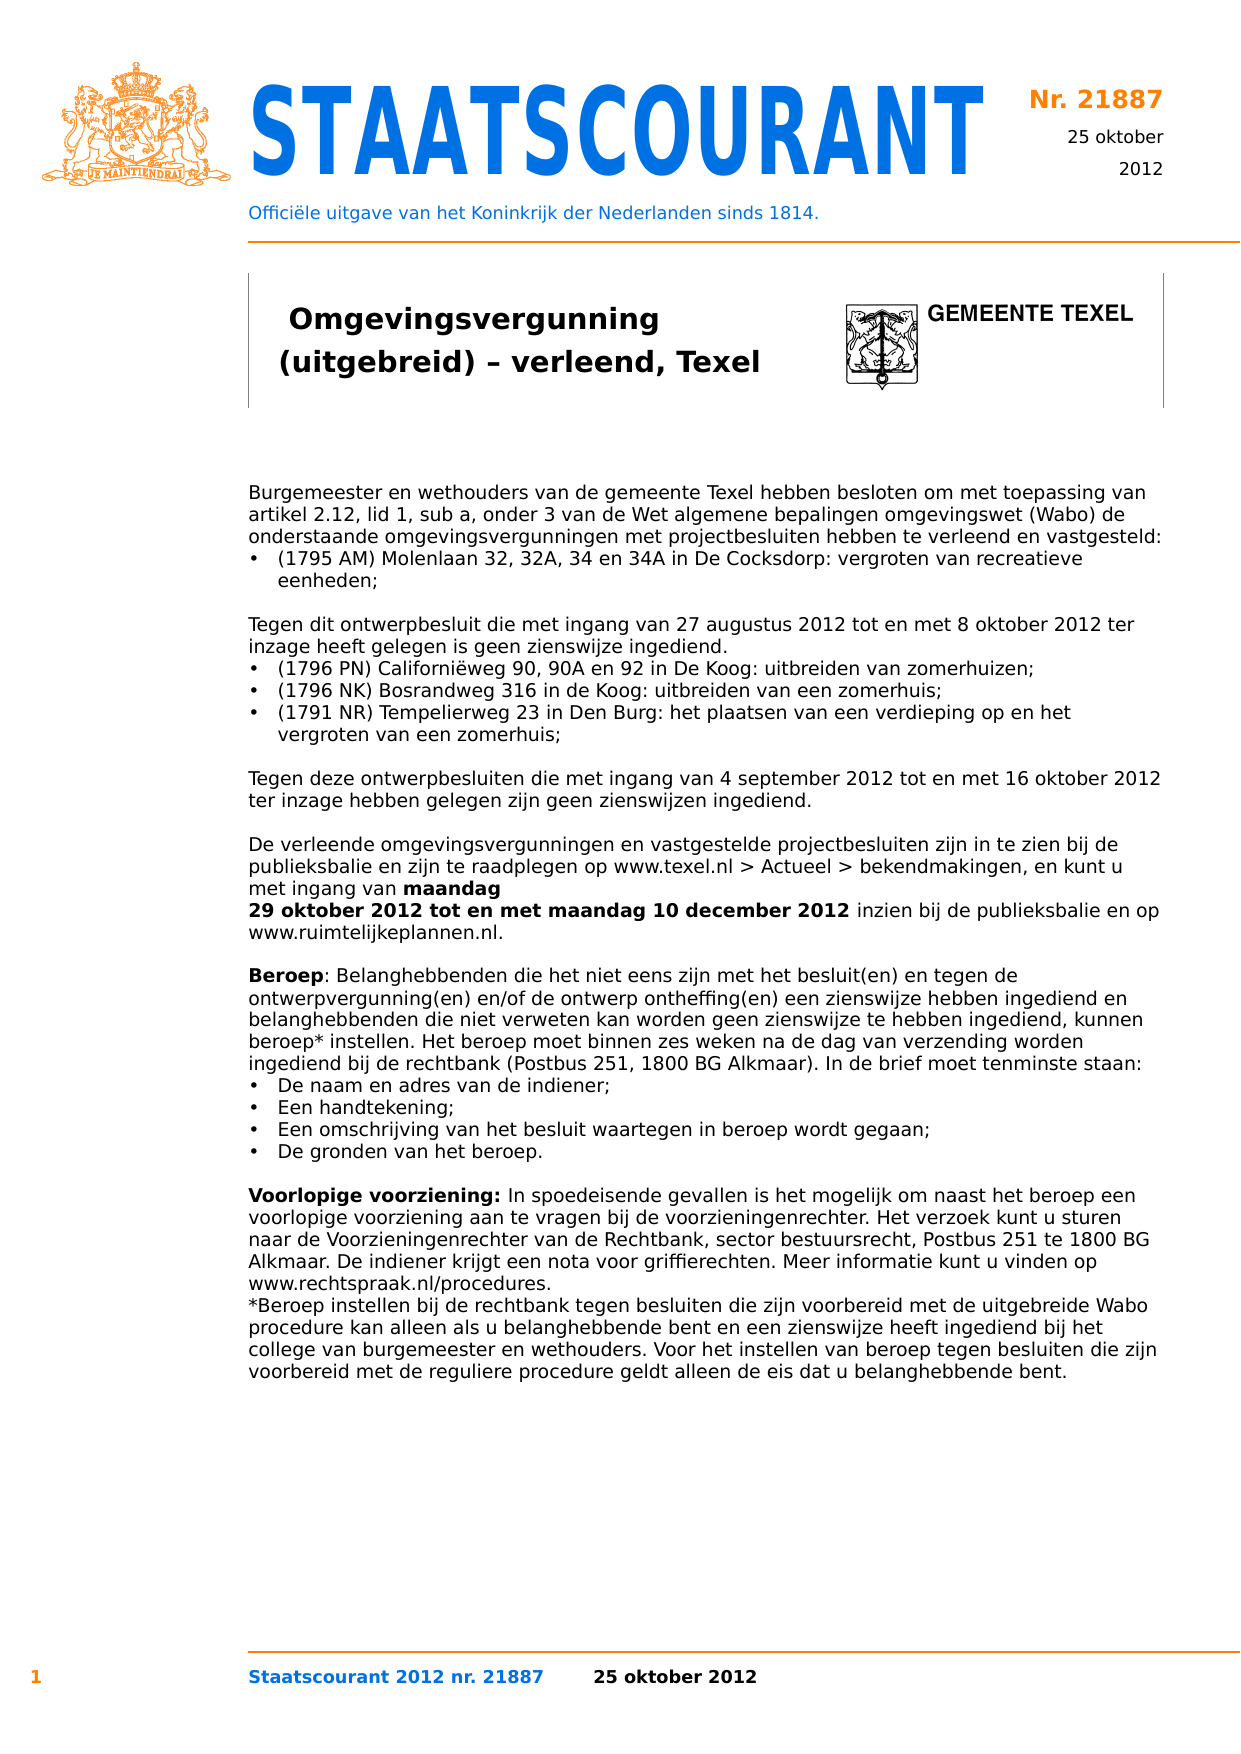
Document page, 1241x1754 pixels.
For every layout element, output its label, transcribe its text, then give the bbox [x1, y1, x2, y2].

text • Een omschrijving van het besluit waartegen in beroep wordt gegaan; [248, 1119, 1163, 1141]
picture [41, 62, 231, 186]
text • Een handtekening; [248, 1097, 1163, 1119]
table_cell 2012 [998, 153, 1240, 203]
picture [844, 302, 1134, 391]
text • De naam en adres van de indiener; [248, 1075, 1163, 1097]
text De verleende omgevingsvergunningen en vastgestelde projectbesluiten zijn in te zien bij de publieksbalie en zijn te raadplegen op www.texel.nl > Actueel > bekendmakingen, en kunt u met ingang van maandag [248, 834, 1163, 899]
table_header Nr. 21887 [998, 62, 1240, 121]
text Tegen deze ontwerpbesluiten die met ingang van 4 september 2012 tot en met 16 oktober 2012 ter inzage hebben gelegen zijn geen zienswijzen ingediend. [248, 768, 1163, 812]
subtitle Omgevingsvergunning (uitgebreid) – verleend, Texel [249, 273, 1163, 408]
text Beroep: Belanghebbenden die het niet eens zijn met het besluit(en) en tegen de ontwerpvergunning(en) en/of de ontwerp ontheffing(en) een zienswijze hebben ingediend en belanghebbenden die niet verweten kan worden geen zienswijze te hebben ingediend, kunnen beroep* instellen. Het beroep moet binnen zes weken na de dag van verzending worden ingediend bij de rechtbank (Postbus 251, 1800 BG Alkmaar). In de brief moet tenminste staan: [248, 965, 1163, 1075]
text Tegen dit ontwerpbesluit die met ingang van 27 augustus 2012 tot en met 8 oktober 2012 ter inzage heeft gelegen is geen zienswijze ingediend. [248, 614, 1163, 658]
text Voorlopige voorziening: In spoedeisende gevallen is het mogelijk om naast het beroep een voorlopige voorziening aan te vragen bij de voorzieningenrechter. Het verzoek kunt u sturen naar de Voorzieningenrechter van de Rechtbank, sector bestuursrecht, Postbus 251 te 1800 BG Alkmaar. De indiener krijgt een nota voor griffierechten. Meer informatie kunt u vinden op www.rechtspraak.nl/procedures. [248, 1185, 1163, 1295]
text • De gronden van het beroep. [248, 1141, 1163, 1163]
text • (1796 NK) Bosrandweg 316 in de Koog: uitbreiden van een zomerhuis; [248, 680, 1163, 702]
text *Beroep instellen bij de rechtbank tegen besluiten die zijn voorbereid met de uitgebreide Wabo procedure kan alleen als u belanghebbende bent en een zienswijze heeft ingediend bij het college van burgemeester en wethouders. Voor het instellen van beroep tegen besluiten die zijn voorbereid met de reguliere procedure geldt alleen de eis dat u belanghebbende bent. [248, 1295, 1163, 1383]
table_cell Officiële uitgave van het Koninkrijk der Nederlanden sinds 1814. [248, 203, 1240, 241]
text Burgemeester en wethouders van de gemeente Texel hebben besloten om met toepassing van artikel 2.12, lid 1, sub a, onder 3 van de Wet algemene bepalingen omgevingswet (Wabo) de onderstaande omgevingsvergunningen met projectbesluiten hebben te verleend en vastgesteld: [248, 482, 1163, 548]
text • (1791 NR) Tempelierweg 23 in Den Burg: het plaatsen van een verdieping op en het vergroten van een zomerhuis; [248, 702, 1163, 746]
text • (1796 PN) Californiëweg 90, 90A en 92 in De Koog: uitbreiden van zomerhuizen; [248, 658, 1163, 680]
table_cell 25 oktober [998, 121, 1240, 153]
table_header [25, 62, 248, 241]
text • (1795 AM) Molenlaan 32, 32A, 34 en 34A in De Cocksdorp: vergroten van recreatieve eenheden; [248, 548, 1163, 592]
text 29 oktober 2012 tot en met maandag 10 december 2012 inzien bij de publieksbalie en op www.ruimtelijkeplannen.nl. [248, 899, 1163, 943]
table_header STAATSCOURANT [248, 62, 998, 203]
